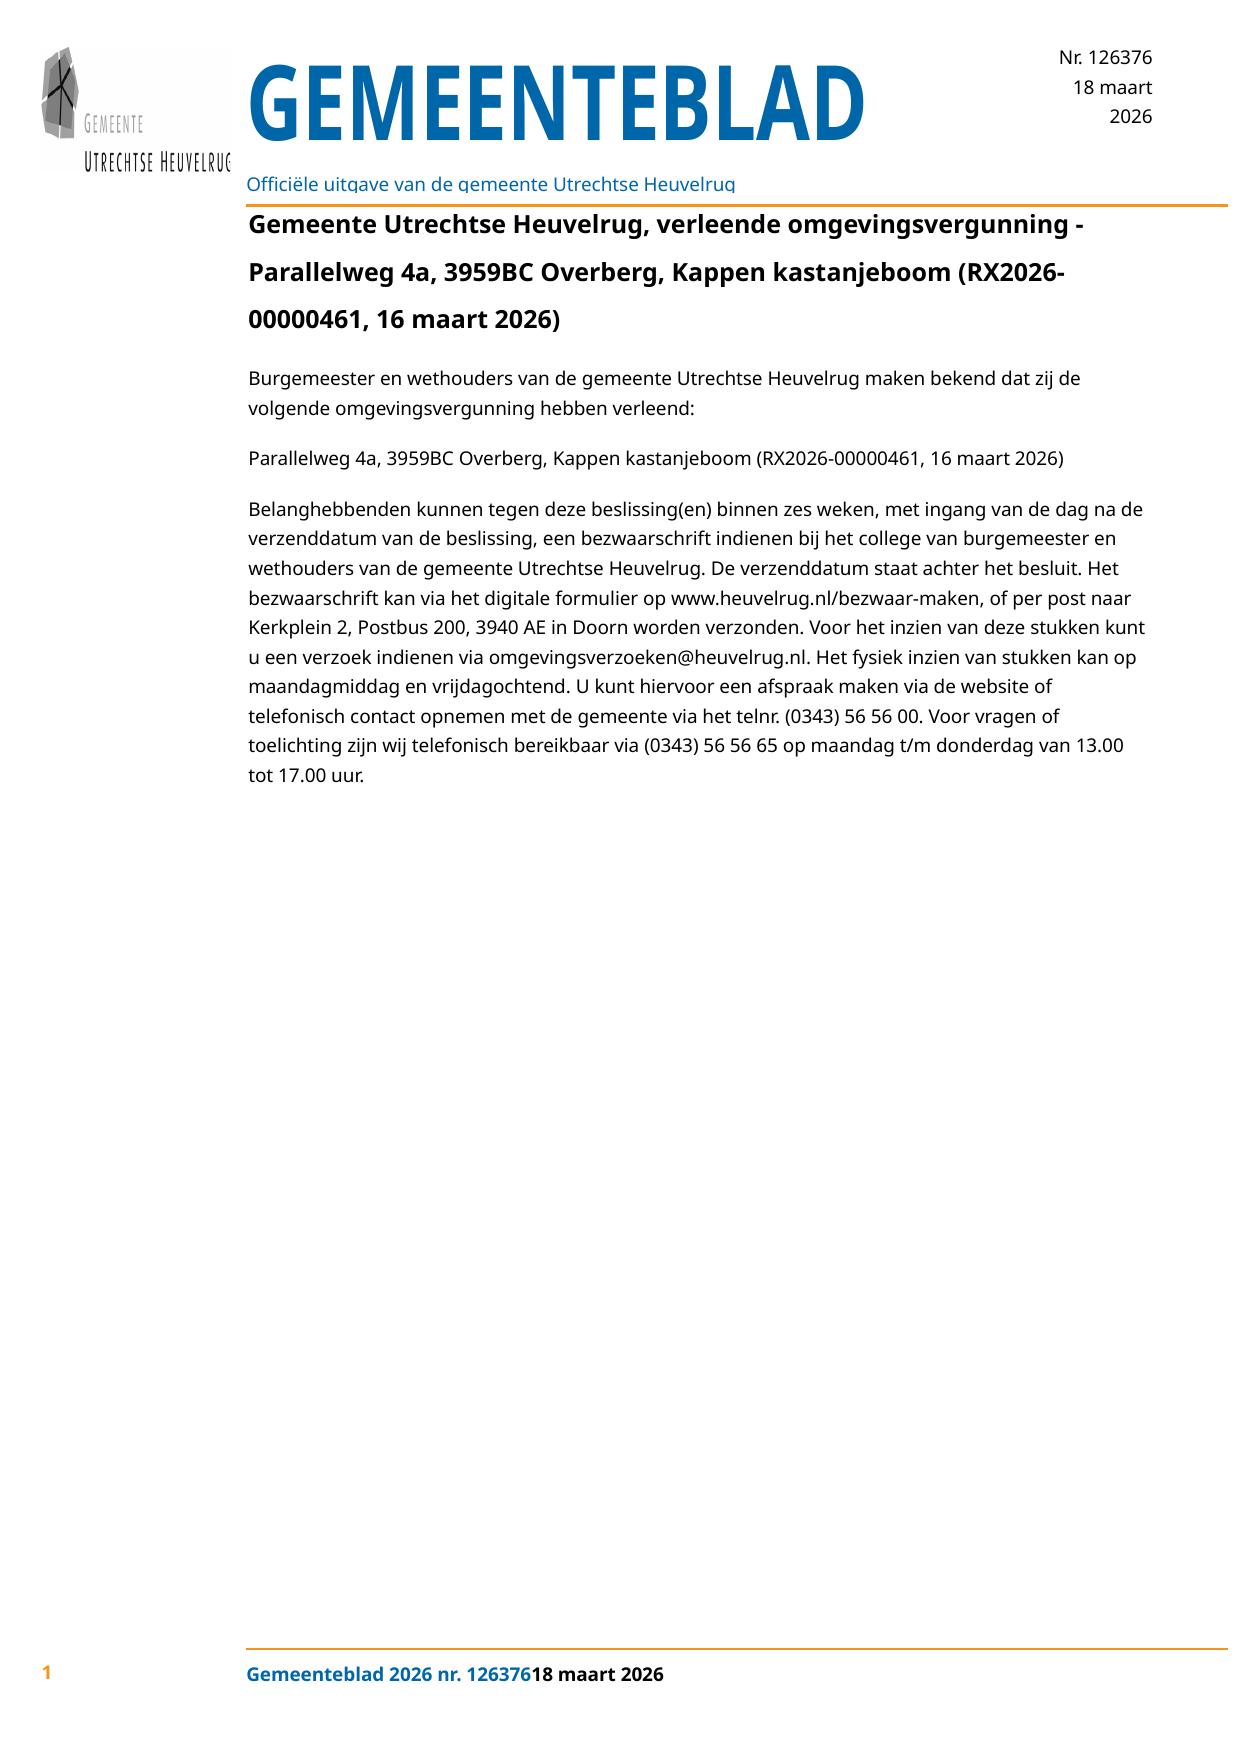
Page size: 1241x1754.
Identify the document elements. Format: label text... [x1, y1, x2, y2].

text Burgemeester en wethouders van de gemeente Utrechtse Heuvelrug maken bekend dat zij de volgende omgevingsvergunning hebben verleend: [248, 366, 1152, 421]
picture [41, 47, 231, 172]
text Belanghebbenden kunnen tegen deze beslissing(en) binnen zes weken, met ingang van de dag na de verzenddatum van de beslissing, een bezwaarschrift indienen bij het college van burgemeester en wethouders van de gemeente Utrechtse Heuvelrug. De verzenddatum staat achter het besluit. Het bezwaarschrift kan via het digitale formulier op www.heuvelrug.nl/bezwaar-maken, of per post naar Kerkplein 2, Postbus 200, 3940 AE in Doorn worden verzonden. Voor het inzien van deze stukken kunt u een verzoek indienen via omgevingsverzoeken@heuvelrug.nl. Het fysiek inzien van stukken kan op maandagmiddag en vrijdagochtend. U kunt hiervoor een afspraak maken via de website of telefonisch contact opnemen met de gemeente via het telnr. (0343) 56 56 00. Voor vragen of toelichting zijn wij telefonisch bereikbaar via (0343) 56 56 65 op maandag t/m donderdag van 13.00 tot 17.00 uur. [248, 496, 1152, 788]
text Parallelweg 4a, 3959BC Overberg, Kappen kastanjeboom (RX2026-00000461, 16 maart 2026) [248, 446, 1152, 471]
text Gemeente Utrechtse Heuvelrug, verleende omgevingsvergunning - Parallelweg 4a, 3959BC Overberg, Kappen kastanjeboom (RX2026-00000461, 16 maart 2026) [248, 207, 1152, 336]
